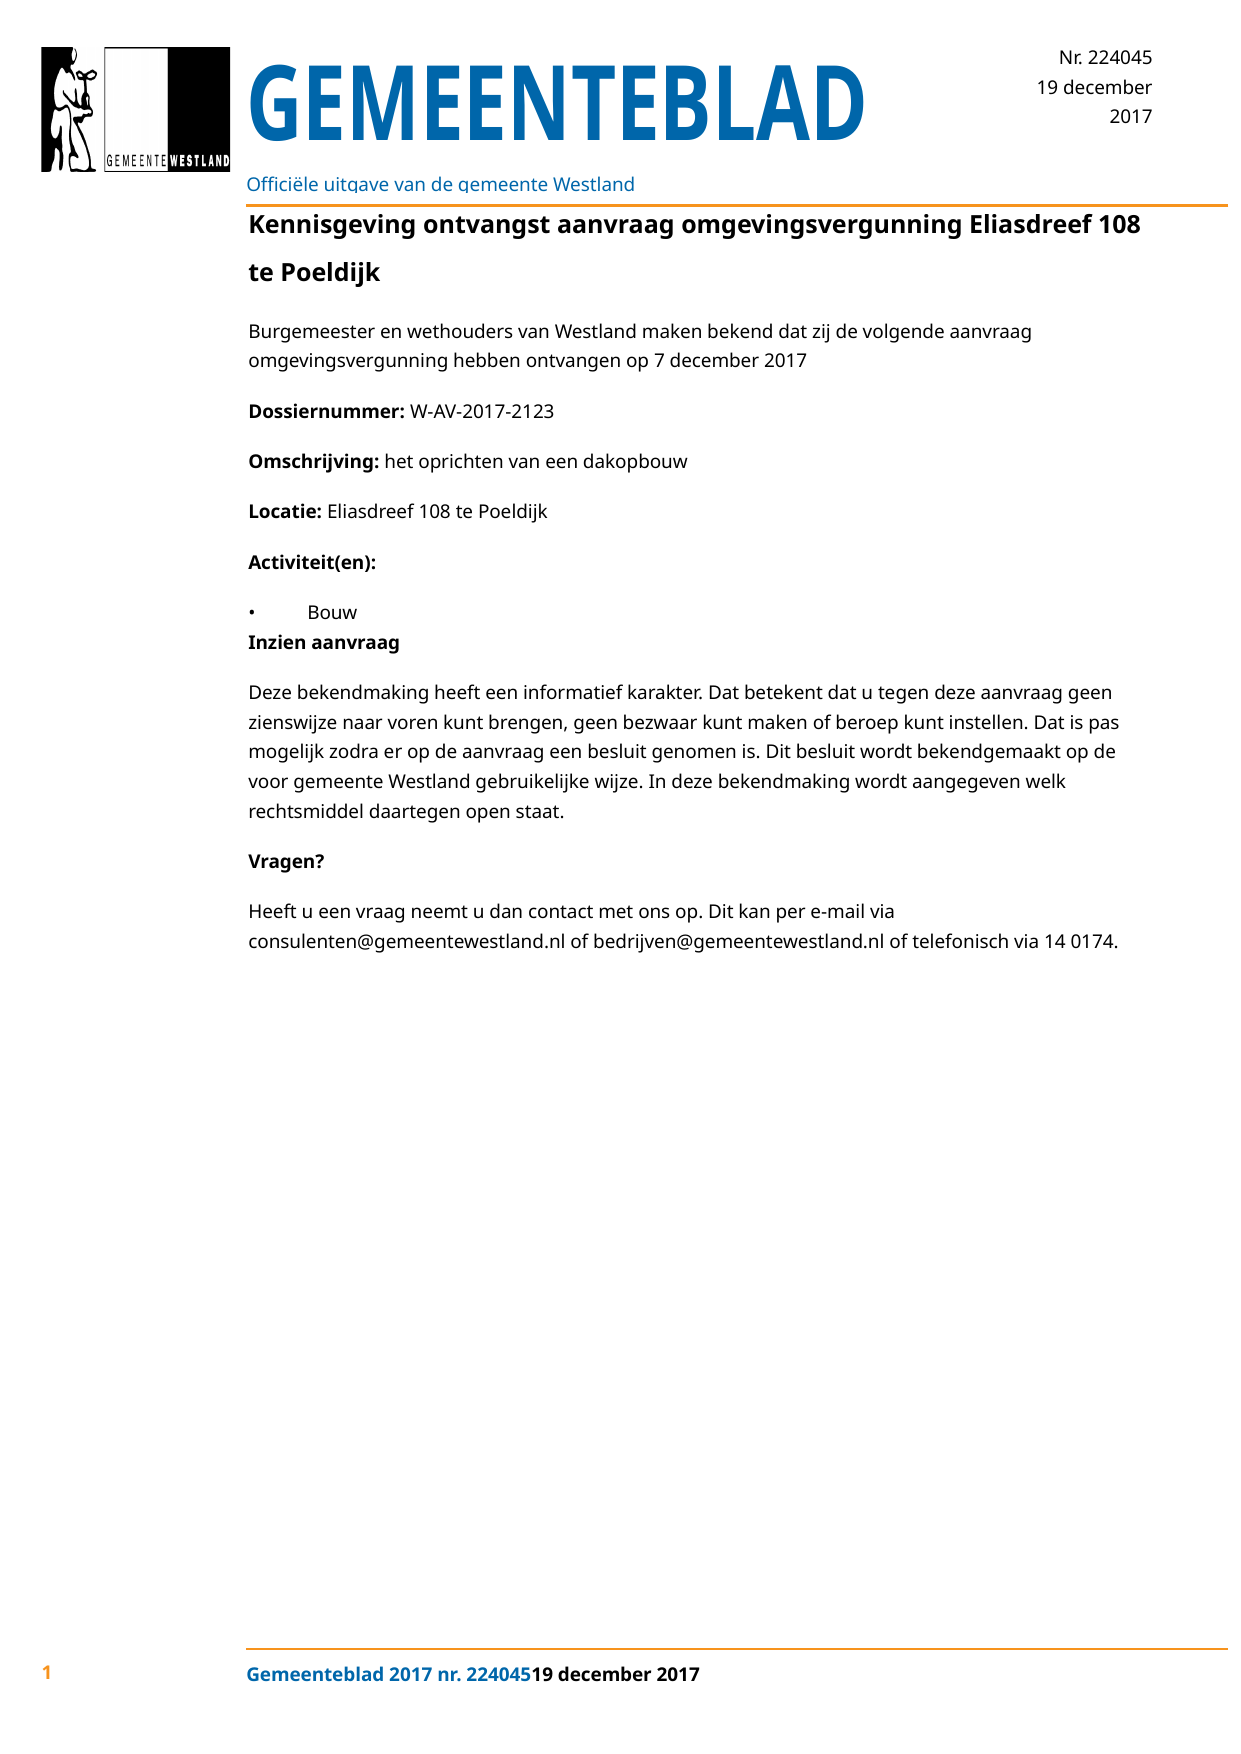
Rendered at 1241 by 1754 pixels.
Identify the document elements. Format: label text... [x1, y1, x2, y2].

text Omschrijving: het oprichten van een dakopbouw [248, 448, 1152, 474]
text Dossiernummer: W-AV-2017-2123 [248, 398, 1152, 424]
text Kennisgeving ontvangst aanvraag omgevingsvergunning Eliasdreef 108 te Poeldijk [248, 207, 1152, 288]
text Inzien aanvraag [248, 629, 1152, 655]
text Vragen? [248, 848, 1152, 874]
picture [41, 47, 231, 172]
text Heeft u een vraag neemt u dan contact met ons op. Dit kan per e-mail via consulenten@gemeentewestland.nl of bedrijven@gemeentewestland.nl of telefonisch via 14 0174. [248, 899, 1152, 954]
text Burgemeester en wethouders van Westland maken bekend dat zij de volgende aanvraag omgevingsvergunning hebben ontvangen op 7 december 2017 [248, 318, 1152, 373]
text Locatie: Eliasdreef 108 te Poeldijk [248, 499, 1152, 524]
text Deze bekendmaking heeft een informatief karakter. Dat betekent dat u tegen deze aanvraag geen zienswijze naar voren kunt brengen, geen bezwaar kunt maken of beroep kunt instellen. Dat is pas mogelijk zodra er op de aanvraag een besluit genomen is. Dit besluit wordt bekendgemaakt op de voor gemeente Westland gebruikelijke wijze. In deze bekendmaking wordt aangegeven welk rechtsmiddel daartegen open staat. [248, 679, 1152, 824]
text Activiteit(en): [248, 549, 1152, 575]
list Bouw [248, 599, 1152, 625]
